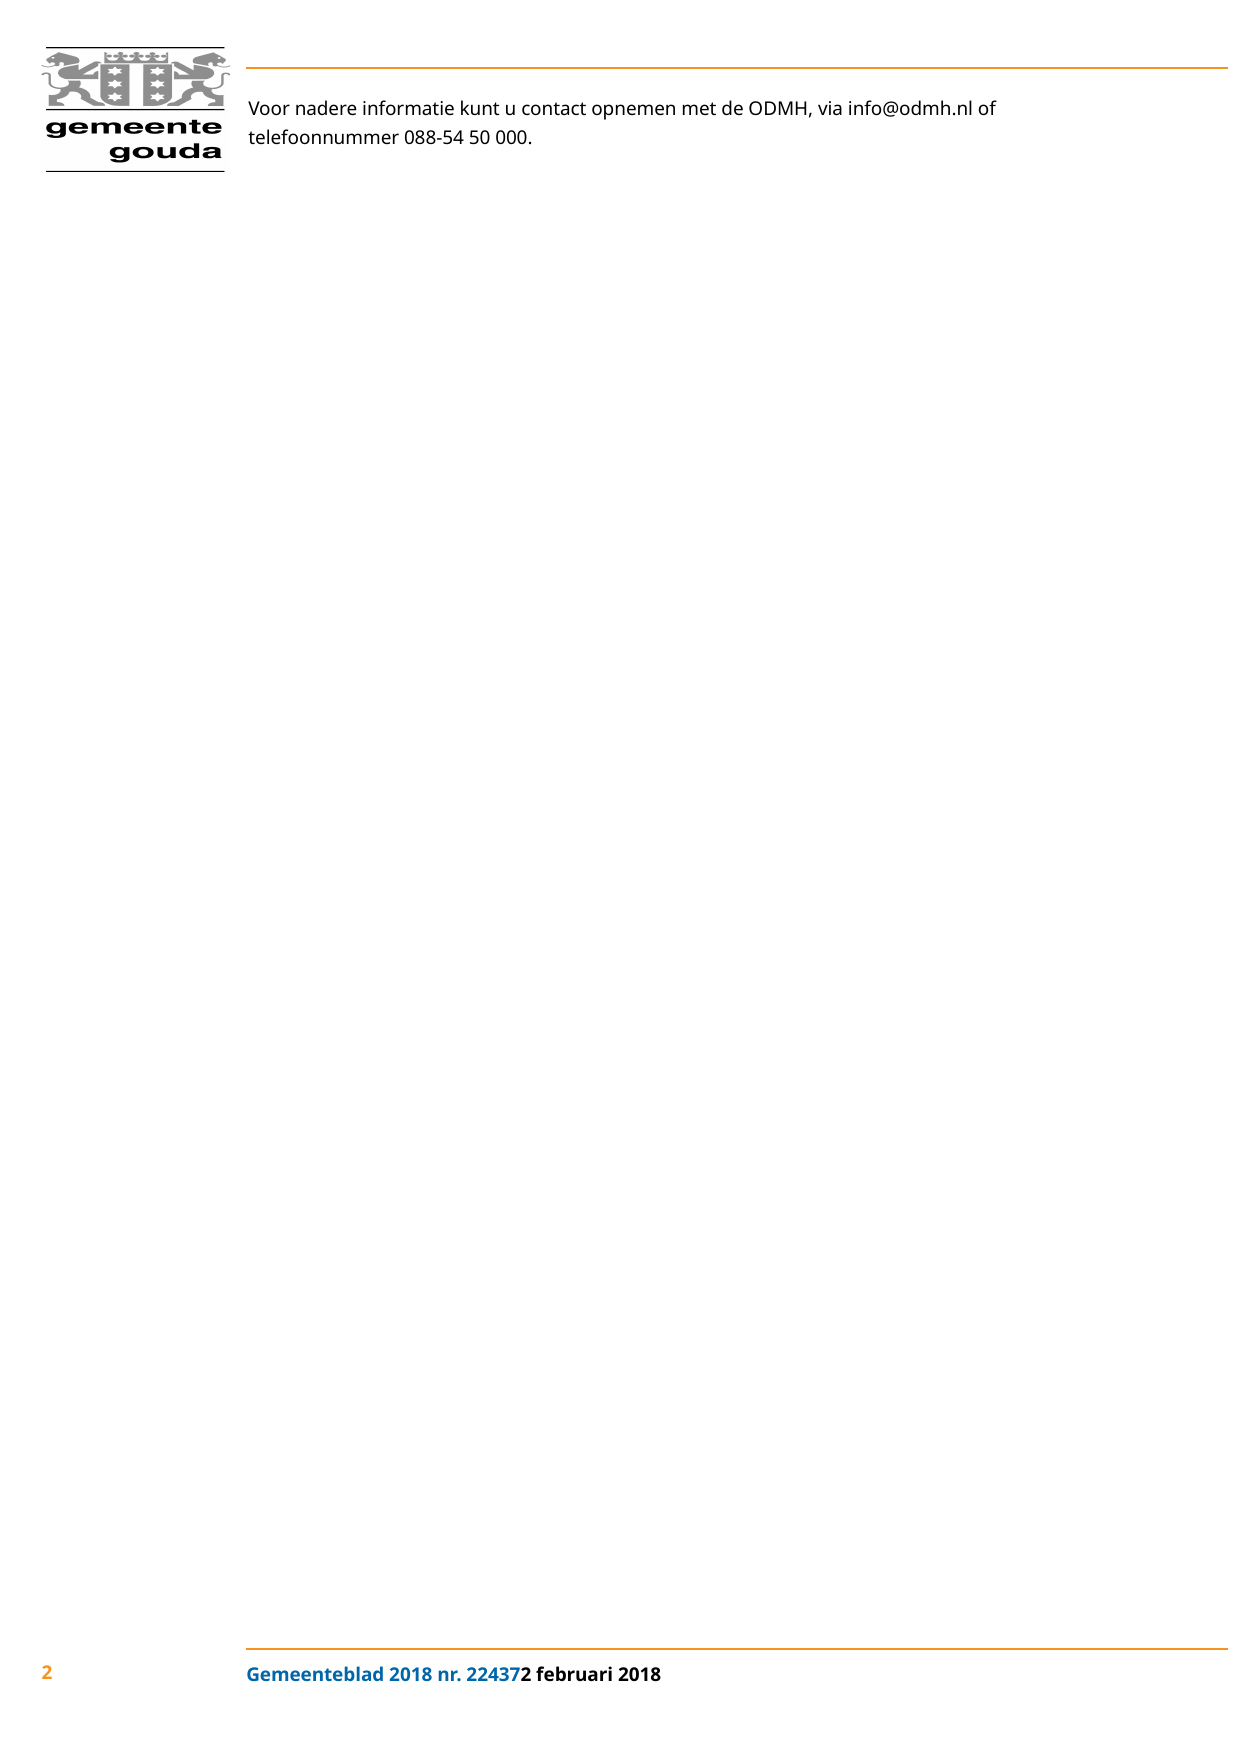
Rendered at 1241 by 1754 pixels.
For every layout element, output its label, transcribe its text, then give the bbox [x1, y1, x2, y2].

text Voor nadere informatie kunt u contact opnemen met de ODMH, via info@odmh.nl of telefoonnummer 088-54 50 000. [248, 95, 1152, 150]
picture [41, 47, 231, 172]
